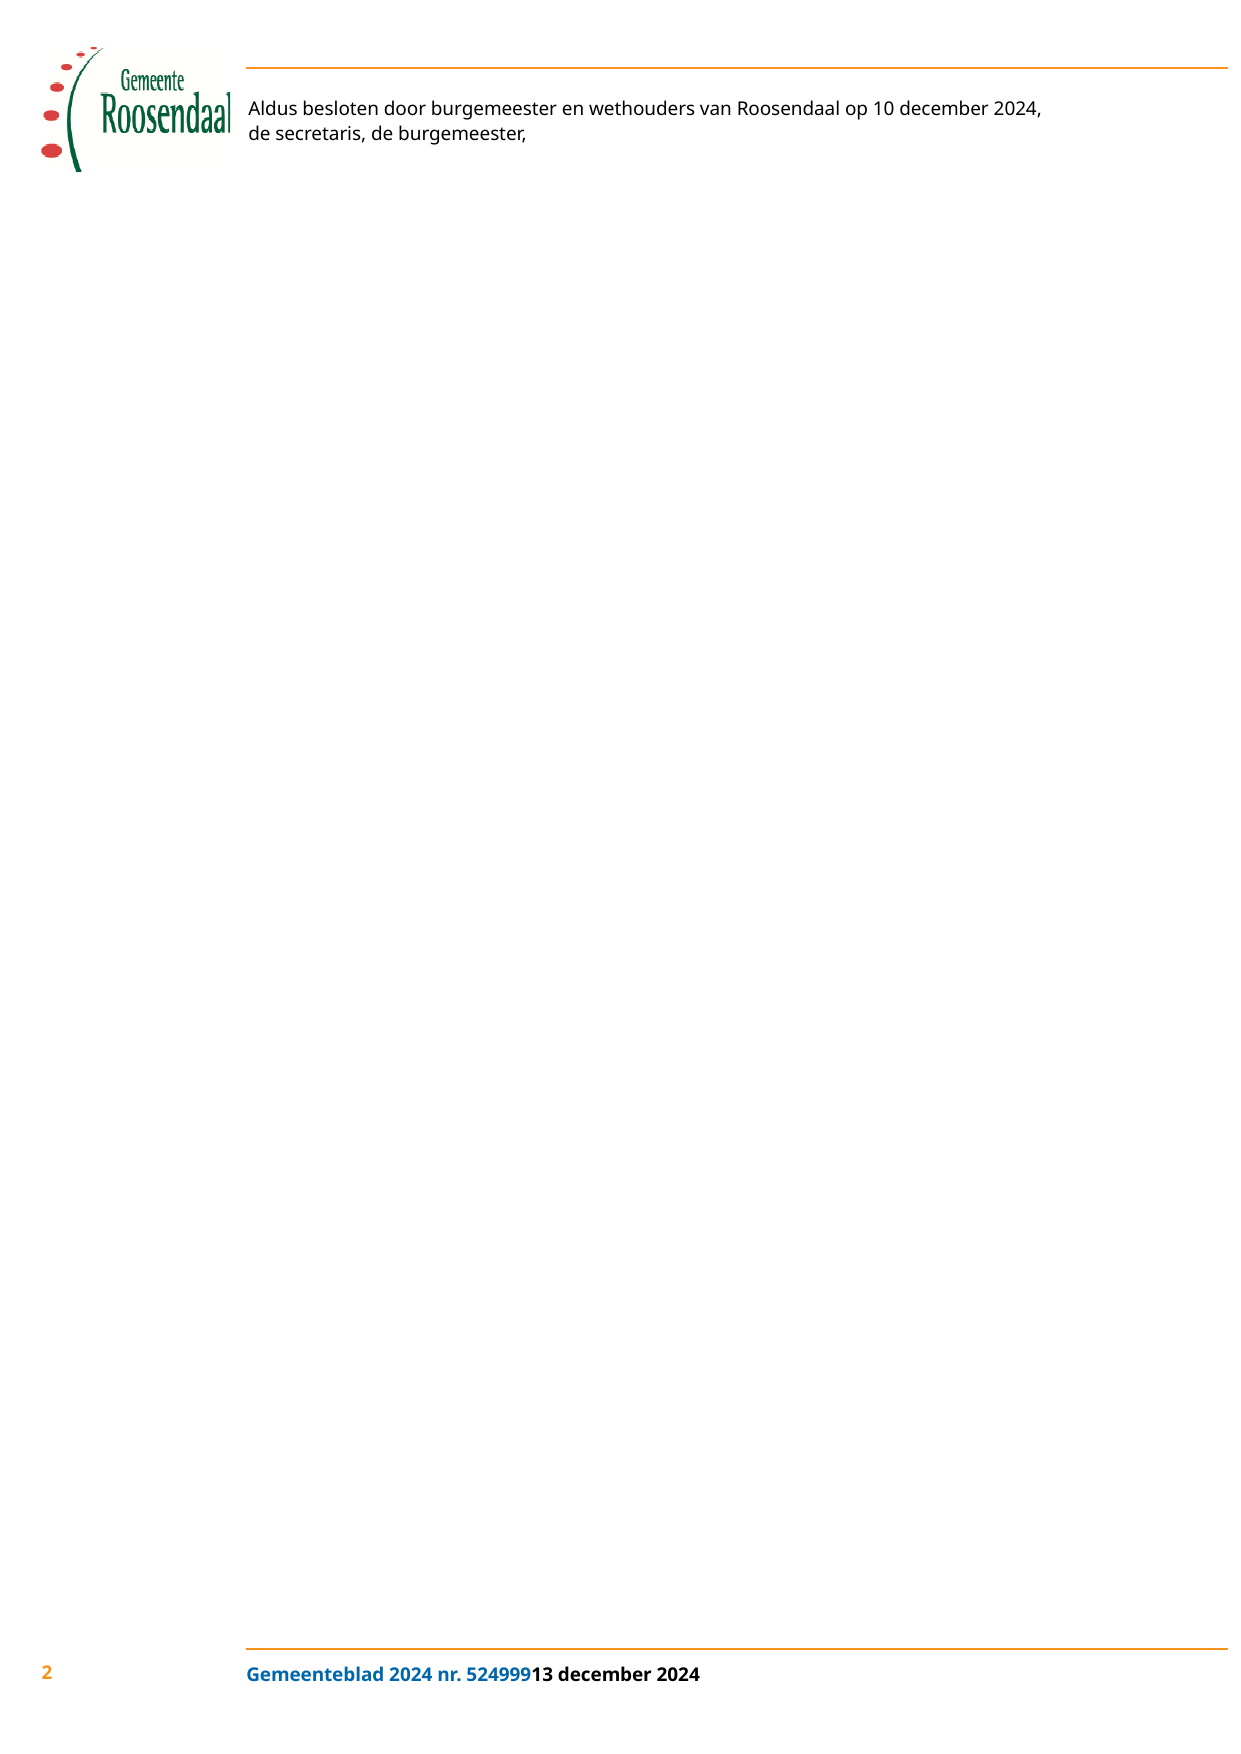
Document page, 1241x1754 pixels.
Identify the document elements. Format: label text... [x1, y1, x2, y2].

picture [41, 47, 231, 172]
text de secretaris, de burgemeester, [248, 121, 1152, 146]
text Aldus besloten door burgemeester en wethouders van Roosendaal op 10 december 2024, [248, 95, 1152, 121]
